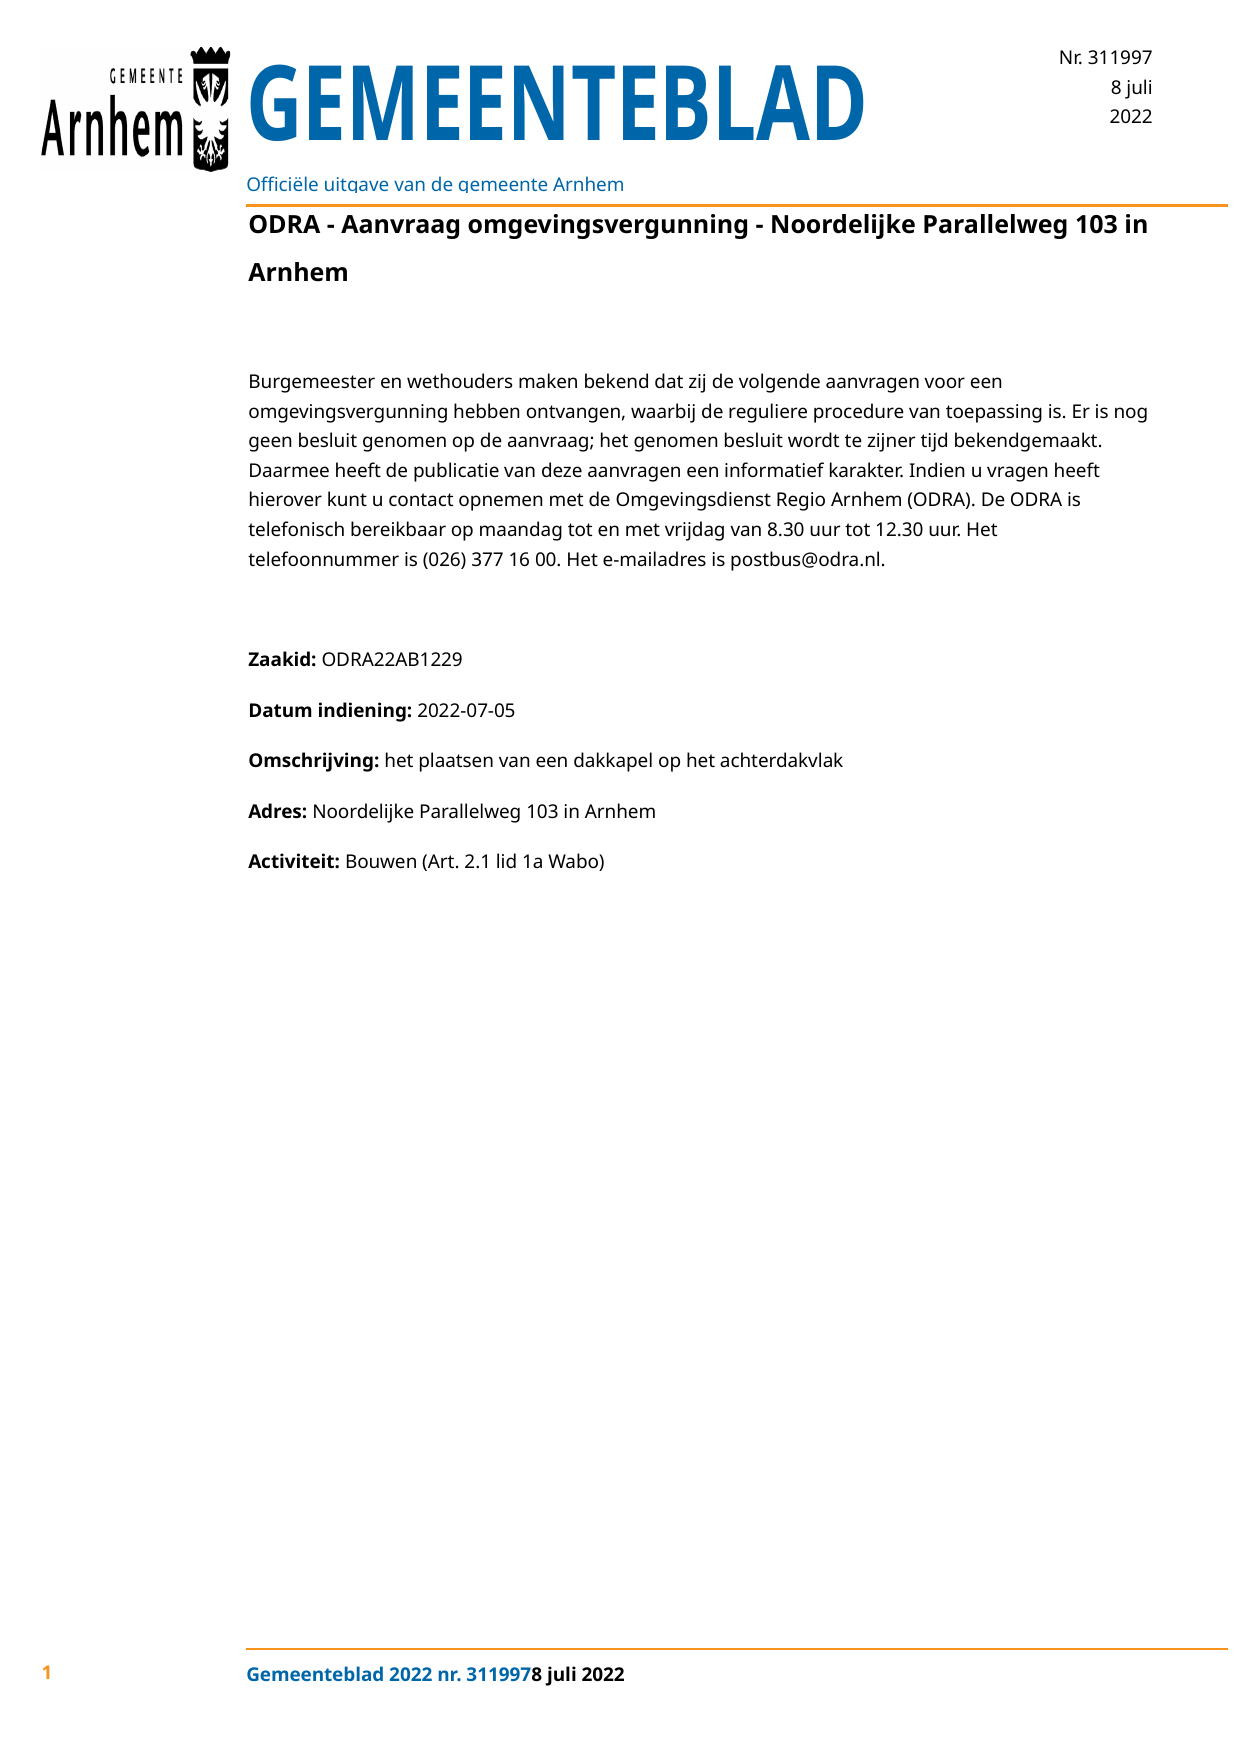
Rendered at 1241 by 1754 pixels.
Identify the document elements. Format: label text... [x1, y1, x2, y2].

text Burgemeester en wethouders maken bekend dat zij de volgende aanvragen voor een omgevingsvergunning hebben ontvangen, waarbij de reguliere procedure van toepassing is. Er is nog geen besluit genomen op de aanvraag; het genomen besluit wordt te zijner tijd bekendgemaakt. Daarmee heeft de publicatie van deze aanvragen een informatief karakter. Indien u vragen heeft hierover kunt u contact opnemen met de Omgevingsdienst Regio Arnhem (ODRA). De ODRA is telefonisch bereikbaar op maandag tot en met vrijdag van 8.30 uur tot 12.30 uur. Het telefoonnummer is (026) 377 16 00. Het e-mailadres is postbus@odra.nl. [248, 368, 1152, 572]
text ODRA - Aanvraag omgevingsvergunning - Noordelijke Parallelweg 103 in Arnhem [248, 207, 1152, 288]
picture [41, 47, 231, 172]
text Zaakid: ODRA22AB1229 [248, 647, 1152, 672]
text Adres: Noordelijke Parallelweg 103 in Arnhem [248, 798, 1152, 824]
text Datum indiening: 2022-07-05 [248, 697, 1152, 723]
text Activiteit: Bouwen (Art. 2.1 lid 1a Wabo) [248, 848, 1152, 874]
text Omschrijving: het plaatsen van een dakkapel op het achterdakvlak [248, 747, 1152, 773]
